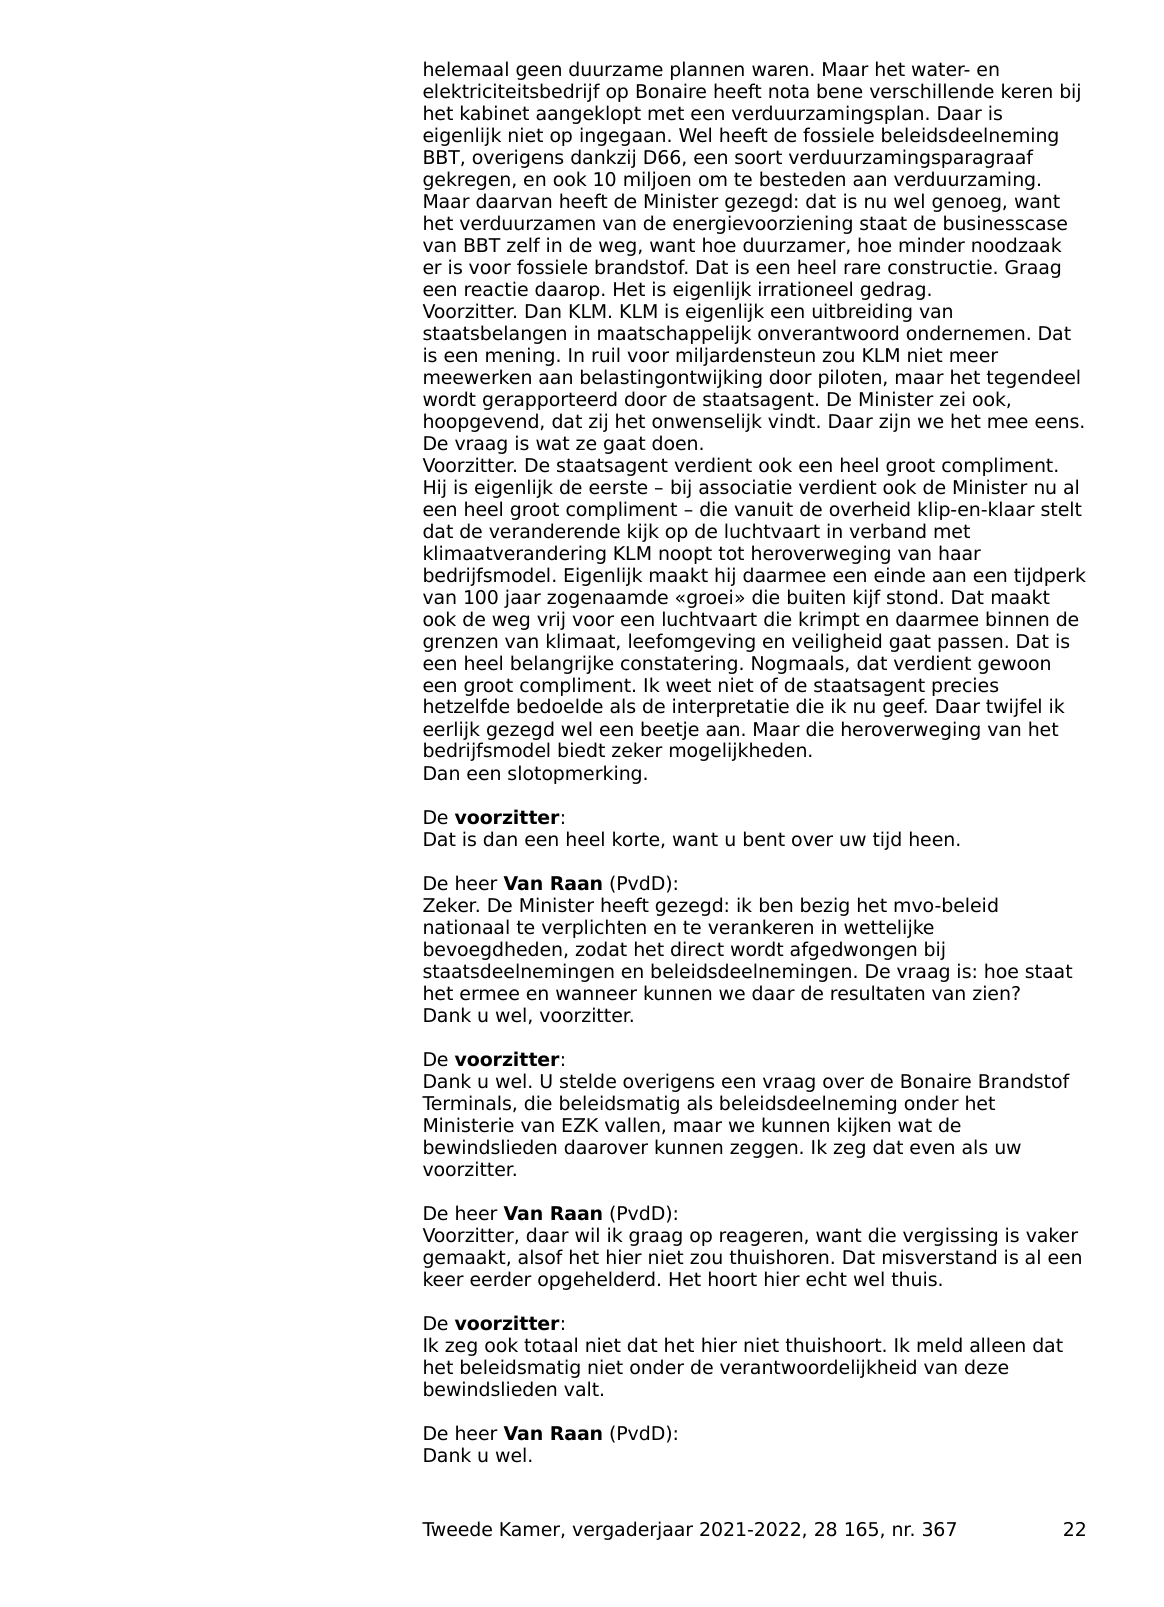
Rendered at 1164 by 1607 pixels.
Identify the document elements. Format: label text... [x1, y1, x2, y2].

text De heer Van Raan (PvdD): [422, 1423, 1087, 1445]
text Dank u wel. [422, 1445, 1087, 1467]
text Dat is dan een heel korte, want u bent over uw tijd heen. [422, 828, 1087, 851]
text Dank u wel. U stelde overigens een vraag over de Bonaire Brandstof Terminals, die beleidsmatig als beleidsdeelneming onder het Ministerie van EZK vallen, maar we kunnen kijken wat de bewindslieden daarover kunnen zeggen. Ik zeg dat even als uw voorzitter. [422, 1071, 1087, 1181]
text helemaal geen duurzame plannen waren. Maar het water- en elektriciteitsbedrijf op Bonaire heeft nota bene verschillende keren bij het kabinet aangeklopt met een verduurzamingsplan. Daar is eigenlijk niet op ingegaan. Wel heeft de fossiele beleidsdeelneming BBT, overigens dankzij D66, een soort verduurzamingsparagraaf gekregen, en ook 10 miljoen om te besteden aan verduurzaming. Maar daarvan heeft de Minister gezegd: dat is nu wel genoeg, want het verduurzamen van de energievoorziening staat de businesscase van BBT zelf in de weg, want hoe duurzamer, hoe minder noodzaak er is voor fossiele brandstof. Dat is een heel rare constructie. Graag een reactie daarop. Het is eigenlijk irrationeel gedrag. [422, 59, 1087, 301]
text De voorzitter: [422, 1049, 1087, 1071]
text Dank u wel, voorzitter. [422, 1004, 1087, 1027]
text De voorzitter: [422, 807, 1087, 828]
text De heer Van Raan (PvdD): [422, 873, 1087, 895]
text Voorzitter. Dan KLM. KLM is eigenlijk een uitbreiding van staatsbelangen in maatschappelijk onverantwoord ondernemen. Dat is een mening. In ruil voor miljardensteun zou KLM niet meer meewerken aan belastingontwijking door piloten, maar het tegendeel wordt gerapporteerd door de staatsagent. De Minister zei ook, hoopgevend, dat zij het onwenselijk vindt. Daar zijn we het mee eens. De vraag is wat ze gaat doen. [422, 301, 1087, 455]
text Voorzitter. De staatsagent verdient ook een heel groot compliment. Hij is eigenlijk de eerste – bij associatie verdient ook de Minister nu al een heel groot compliment – die vanuit de overheid klip-en-klaar stelt dat de veranderende kijk op de luchtvaart in verband met klimaatverandering KLM noopt tot heroverweging van haar bedrijfsmodel. Eigenlijk maakt hij daarmee een einde aan een tijdperk van 100 jaar zogenaamde «groei» die buiten kijf stond. Dat maakt ook de weg vrij voor een luchtvaart die krimpt en daarmee binnen de grenzen van klimaat, leefomgeving en veiligheid gaat passen. Dat is een heel belangrijke constatering. Nogmaals, dat verdient gewoon een groot compliment. Ik weet niet of de staatsagent precies hetzelfde bedoelde als de interpretatie die ik nu geef. Daar twijfel ik eerlijk gezegd wel een beetje aan. Maar die heroverweging van het bedrijfsmodel biedt zeker mogelijkheden. [422, 455, 1087, 762]
text Zeker. De Minister heeft gezegd: ik ben bezig het mvo-beleid nationaal te verplichten en te verankeren in wettelijke bevoegdheden, zodat het direct wordt afgedwongen bij staatsdeelnemingen en beleidsdeelnemingen. De vraag is: hoe staat het ermee en wanneer kunnen we daar de resultaten van zien? [422, 895, 1087, 1004]
text Dan een slotopmerking. [422, 762, 1087, 784]
text De heer Van Raan (PvdD): [422, 1203, 1087, 1225]
text De voorzitter: [422, 1313, 1087, 1335]
text Ik zeg ook totaal niet dat het hier niet thuishoort. Ik meld alleen dat het beleidsmatig niet onder de verantwoordelijkheid van deze bewindslieden valt. [422, 1335, 1087, 1401]
text Voorzitter, daar wil ik graag op reageren, want die vergissing is vaker gemaakt, alsof het hier niet zou thuishoren. Dat misverstand is al een keer eerder opgehelderd. Het hoort hier echt wel thuis. [422, 1225, 1087, 1291]
